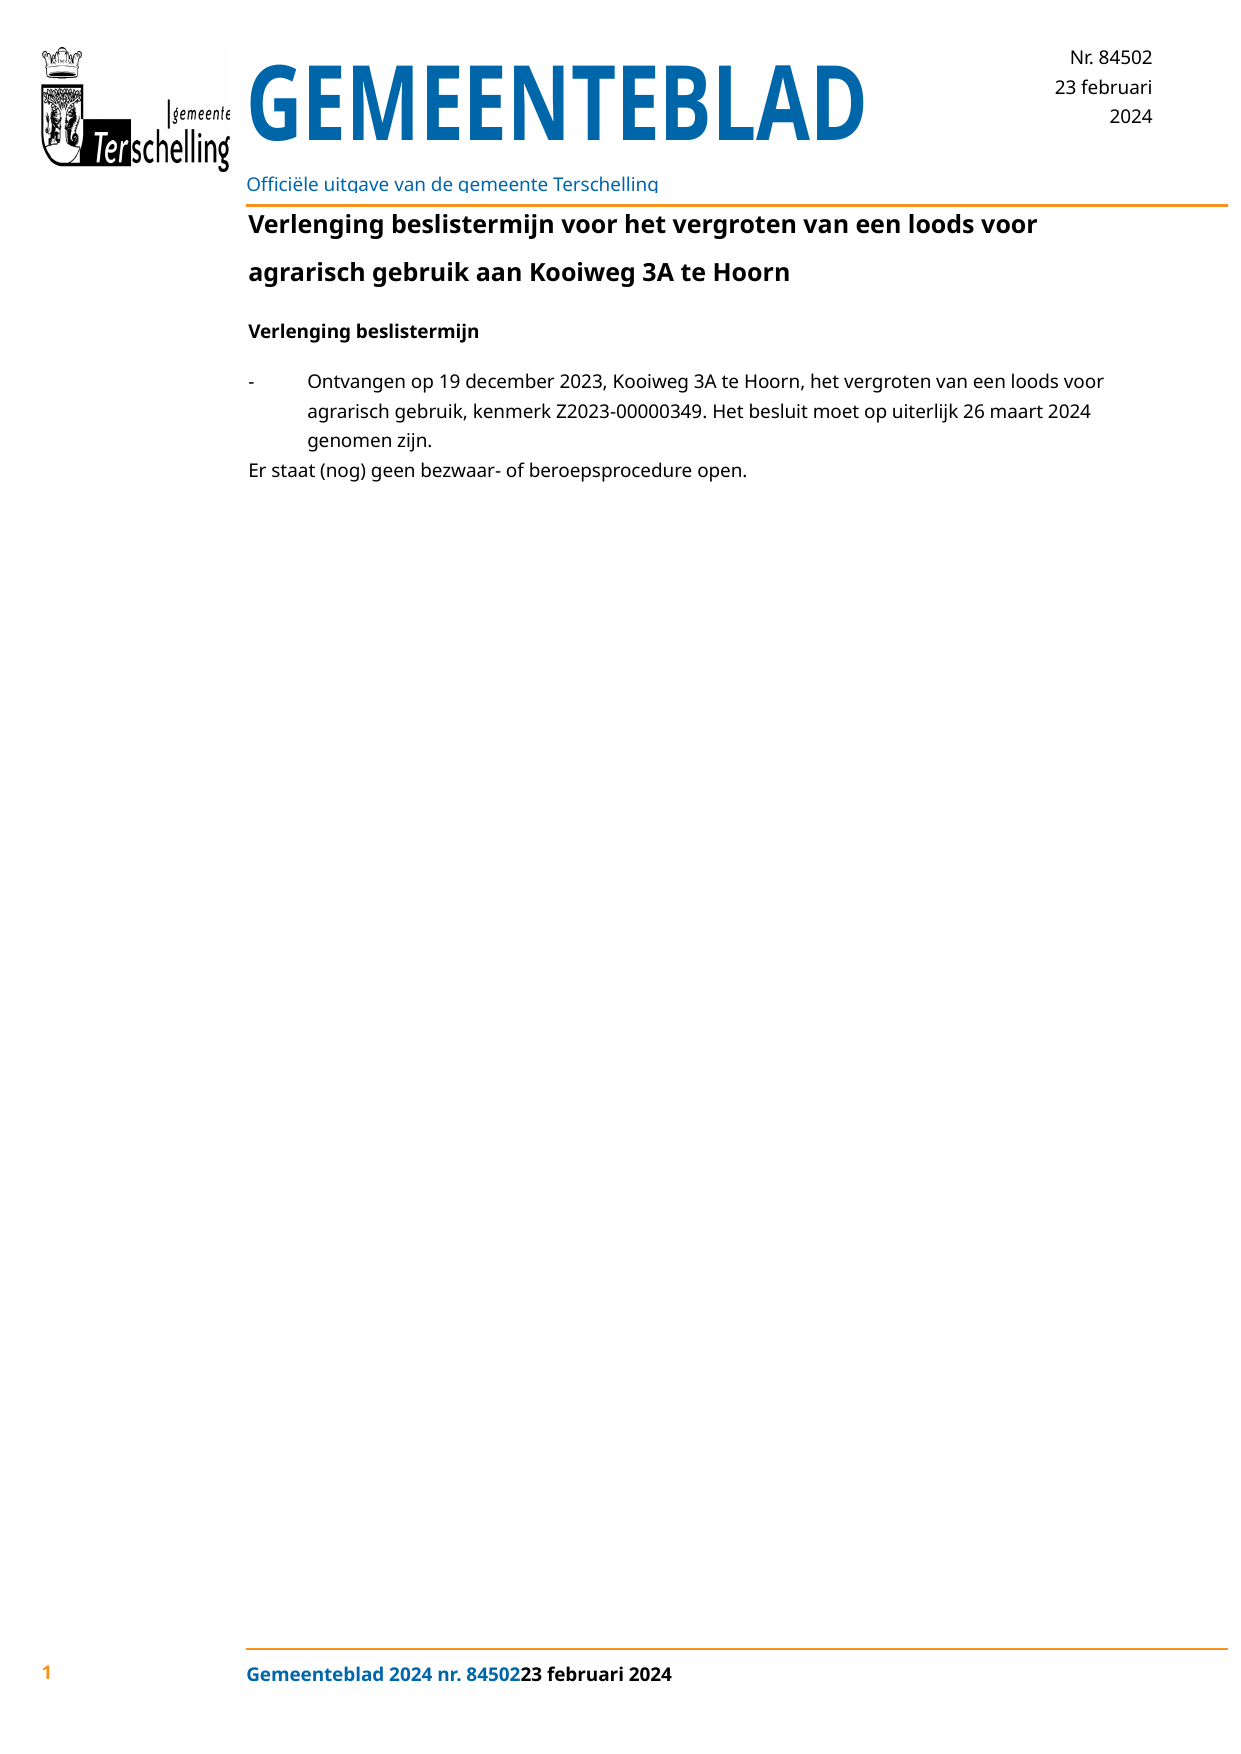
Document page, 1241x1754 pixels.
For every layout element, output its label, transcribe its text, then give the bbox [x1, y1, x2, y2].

text Verlenging beslistermijn voor het vergroten van een loods voor agrarisch gebruik aan Kooiweg 3A te Hoorn [248, 207, 1152, 288]
text Er staat (nog) geen bezwaar- of beroepsprocedure open. [248, 457, 1152, 483]
picture [41, 47, 231, 172]
list Ontvangen op 19 december 2023, Kooiweg 3A te Hoorn, het vergroten van een loods voor agrarisch gebruik, kenmerk Z2023-00000349. Het besluit moet op uiterlijk 26 maart 2024 genomen zijn. [248, 368, 1152, 453]
text Verlenging beslistermijn [248, 318, 1152, 344]
